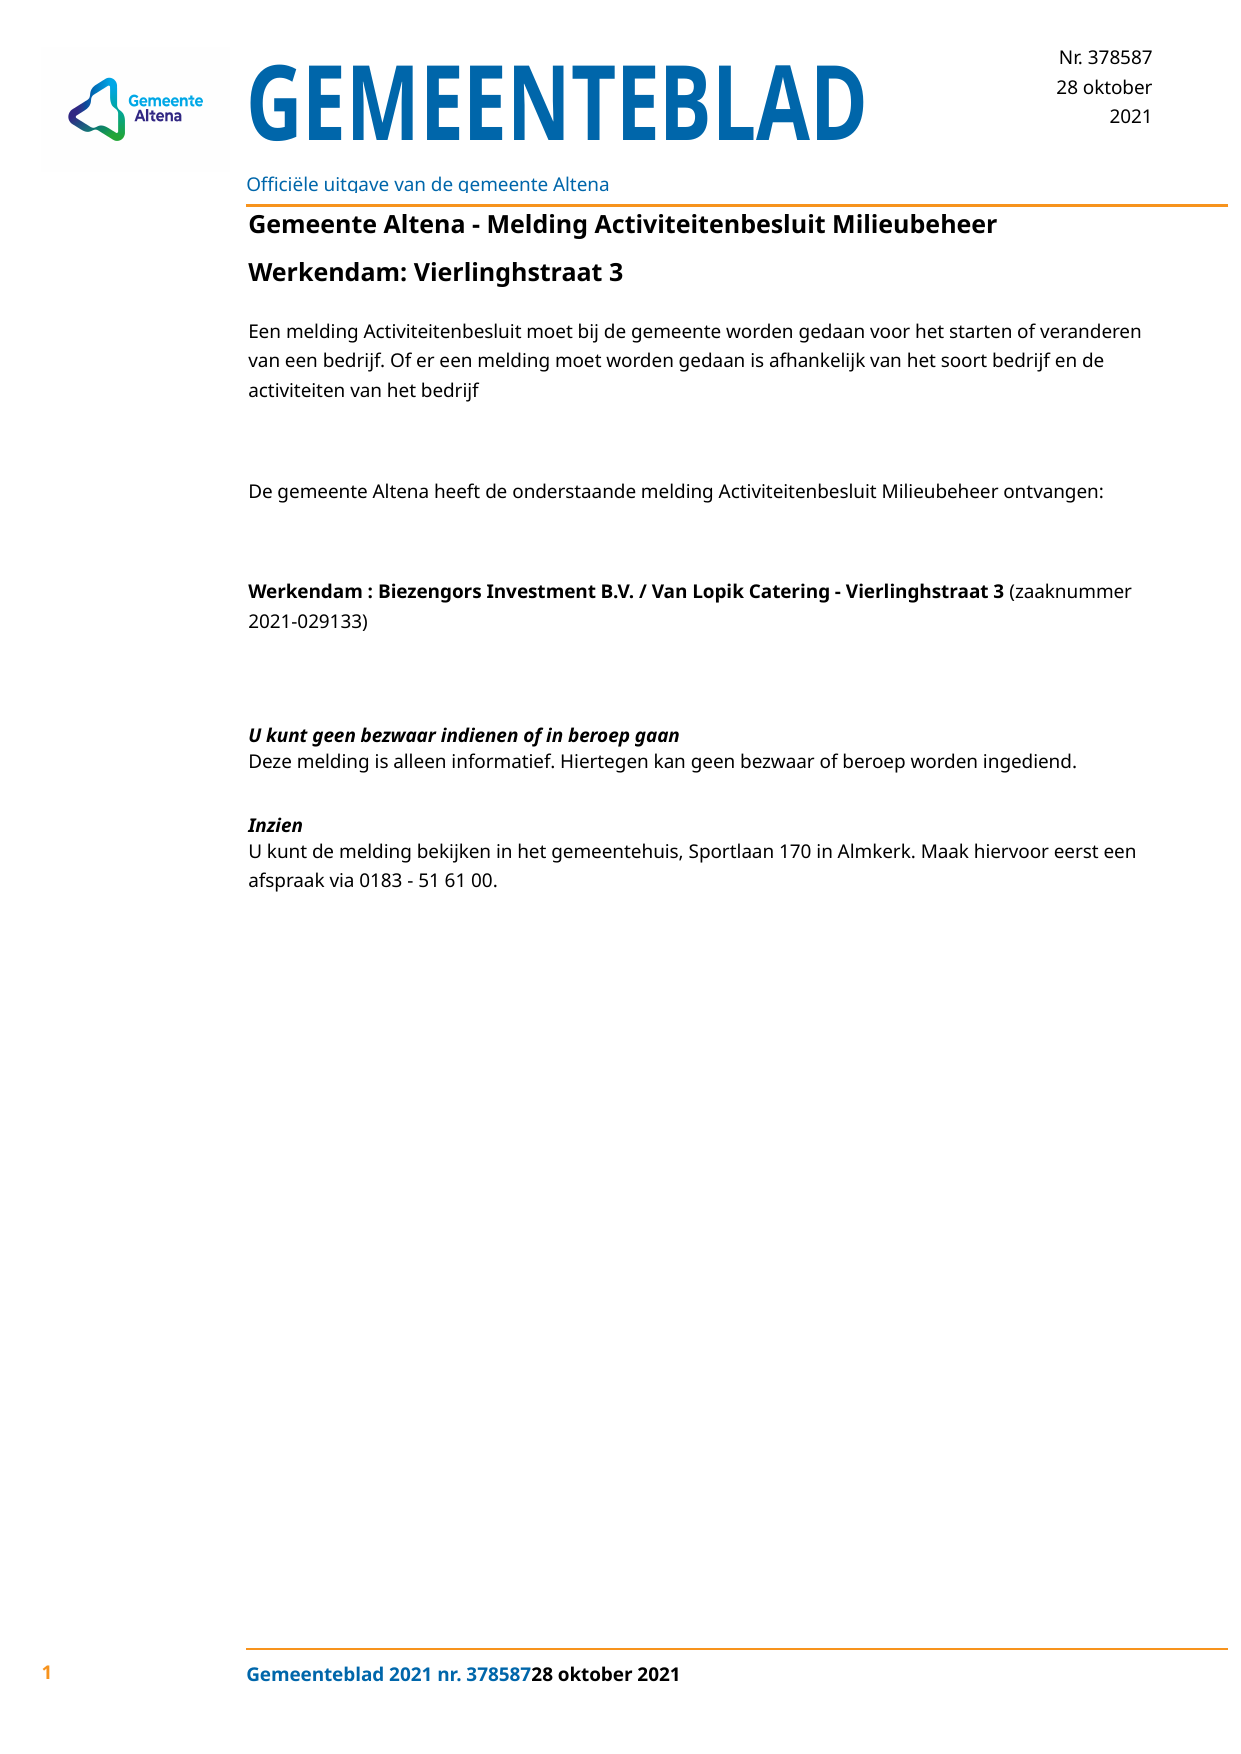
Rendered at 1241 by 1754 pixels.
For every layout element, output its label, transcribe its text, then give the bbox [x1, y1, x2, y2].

text Werkendam : Biezengors Investment B.V. / Van Lopik Catering - Vierlinghstraat 3 (zaaknummer 2021-029133) [248, 579, 1152, 634]
text U kunt geen bezwaar indienen of in beroep gaan [248, 723, 1152, 748]
text Een melding Activiteitenbesluit moet bij de gemeente worden gedaan voor het starten of veranderen van een bedrijf. Of er een melding moet worden gedaan is afhankelijk van het soort bedrijf en de activiteiten van het bedrijf [248, 318, 1152, 403]
picture [41, 47, 231, 172]
text U kunt de melding bekijken in het gemeentehuis, Sportlaan 170 in Almkerk. Maak hiervoor eerst een afspraak via 0183 - 51 61 00. [248, 838, 1152, 893]
text Gemeente Altena - Melding Activiteitenbesluit Milieubeheer Werkendam: Vierlinghstraat 3 [248, 207, 1152, 288]
text Deze melding is alleen informatief. Hiertegen kan geen bezwaar of beroep worden ingediend. [248, 748, 1152, 774]
text Inzien [248, 812, 1152, 838]
text De gemeente Altena heeft de onderstaande melding Activiteitenbesluit Milieubeheer ontvangen: [248, 478, 1152, 504]
